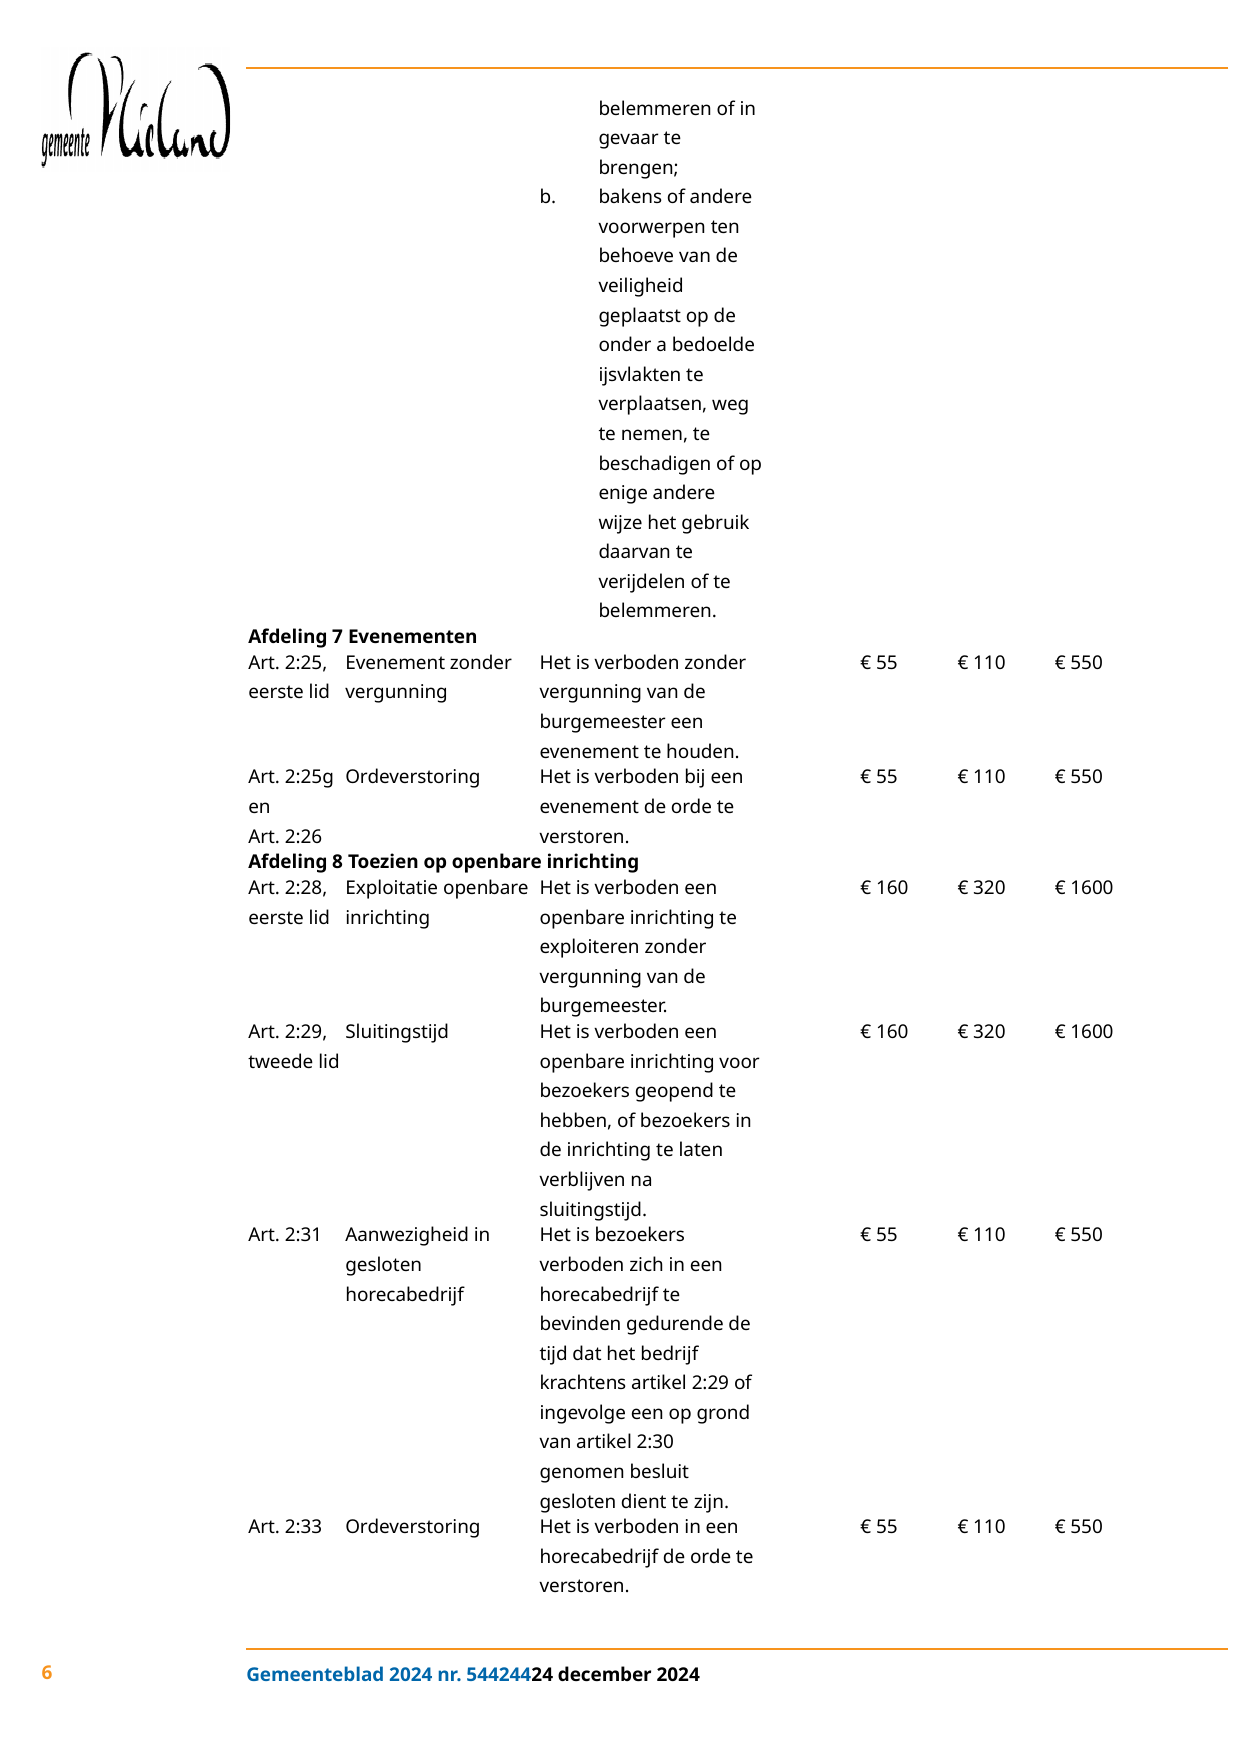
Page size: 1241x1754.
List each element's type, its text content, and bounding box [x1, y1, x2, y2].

table_cell € 550 [1055, 649, 1152, 764]
table_cell belemmeren of in gevaar te brengen; bakens of andere voorwerpen ten behoeve van de veiligheid geplaatst op de onder a bedoelde ijsvlakten te verplaatsen, weg te nemen, te beschadigen of op enige andere wijze het gebruik daarvan te verijdelen of te belemmeren. [539, 95, 763, 623]
table_cell € 55 [860, 1514, 957, 1598]
table_cell [763, 764, 860, 848]
table_cell € 160 [860, 874, 957, 1018]
table_cell Afdeling 8 Toezien op openbare inrichting [248, 849, 1152, 874]
table_cell € 1600 [1055, 1018, 1152, 1222]
table_cell [763, 1018, 860, 1222]
table_cell Art. 2:25g en Art. 2:26 [248, 764, 345, 848]
table_cell [763, 95, 860, 623]
table_cell Het is verboden een openbare inrichting voor bezoekers geopend te hebben, of bezoekers in de inrichting te laten verblijven na sluitingstijd. [539, 1018, 763, 1222]
table_cell [763, 874, 860, 1018]
table_cell [1055, 95, 1152, 623]
table_cell Afdeling 7 Evenementen [248, 624, 1152, 649]
table_cell € 320 [957, 874, 1054, 1018]
picture [41, 47, 231, 172]
table_cell Ordeverstoring [345, 764, 539, 848]
table_cell € 55 [860, 764, 957, 848]
table_cell [763, 1514, 860, 1598]
table_cell [763, 1222, 860, 1513]
table_cell Art. 2:25, eerste lid [248, 649, 345, 764]
table_cell Art. 2:33 [248, 1514, 345, 1598]
table_cell € 110 [957, 764, 1054, 848]
table_cell Art. 2:29, tweede lid [248, 1018, 345, 1222]
table_cell Het is verboden bij een evenement de orde te verstoren. [539, 764, 763, 848]
table_cell Art. 2:28, eerste lid [248, 874, 345, 1018]
table_cell Het is bezoekers verboden zich in een horecabedrijf te bevinden gedurende de tijd dat het bedrijf krachtens artikel 2:29 of ingevolge een op grond van artikel 2:30 genomen besluit gesloten dient te zijn. [539, 1222, 763, 1513]
table_cell Art. 2:31 [248, 1222, 345, 1513]
table_cell € 110 [957, 1514, 1054, 1598]
table_cell Het is verboden zonder vergunning van de burgemeester een evenement te houden. [539, 649, 763, 764]
table_cell € 55 [860, 649, 957, 764]
table_cell [957, 95, 1054, 623]
table_cell € 55 [860, 1222, 957, 1513]
table_cell Exploitatie openbare inrichting [345, 874, 539, 1018]
table_cell € 550 [1055, 1514, 1152, 1598]
table_cell [763, 649, 860, 764]
table_cell € 550 [1055, 1222, 1152, 1513]
table_cell € 110 [957, 1222, 1054, 1513]
table_cell Het is verboden een openbare inrichting te exploiteren zonder vergunning van de burgemeester. [539, 874, 763, 1018]
table_cell Sluitingstijd [345, 1018, 539, 1222]
table_cell [248, 95, 345, 623]
table_cell [860, 95, 957, 623]
table_cell € 1600 [1055, 874, 1152, 1018]
table_cell € 110 [957, 649, 1054, 764]
table_cell € 160 [860, 1018, 957, 1222]
table_cell € 320 [957, 1018, 1054, 1222]
table_cell Ordeverstoring [345, 1514, 539, 1598]
table_cell Het is verboden in een horecabedrijf de orde te verstoren. [539, 1514, 763, 1598]
table_cell Evenement zonder vergunning [345, 649, 539, 764]
table_cell Aanwezigheid in gesloten horecabedrijf [345, 1222, 539, 1513]
table_cell [345, 95, 539, 623]
table_cell € 550 [1055, 764, 1152, 848]
